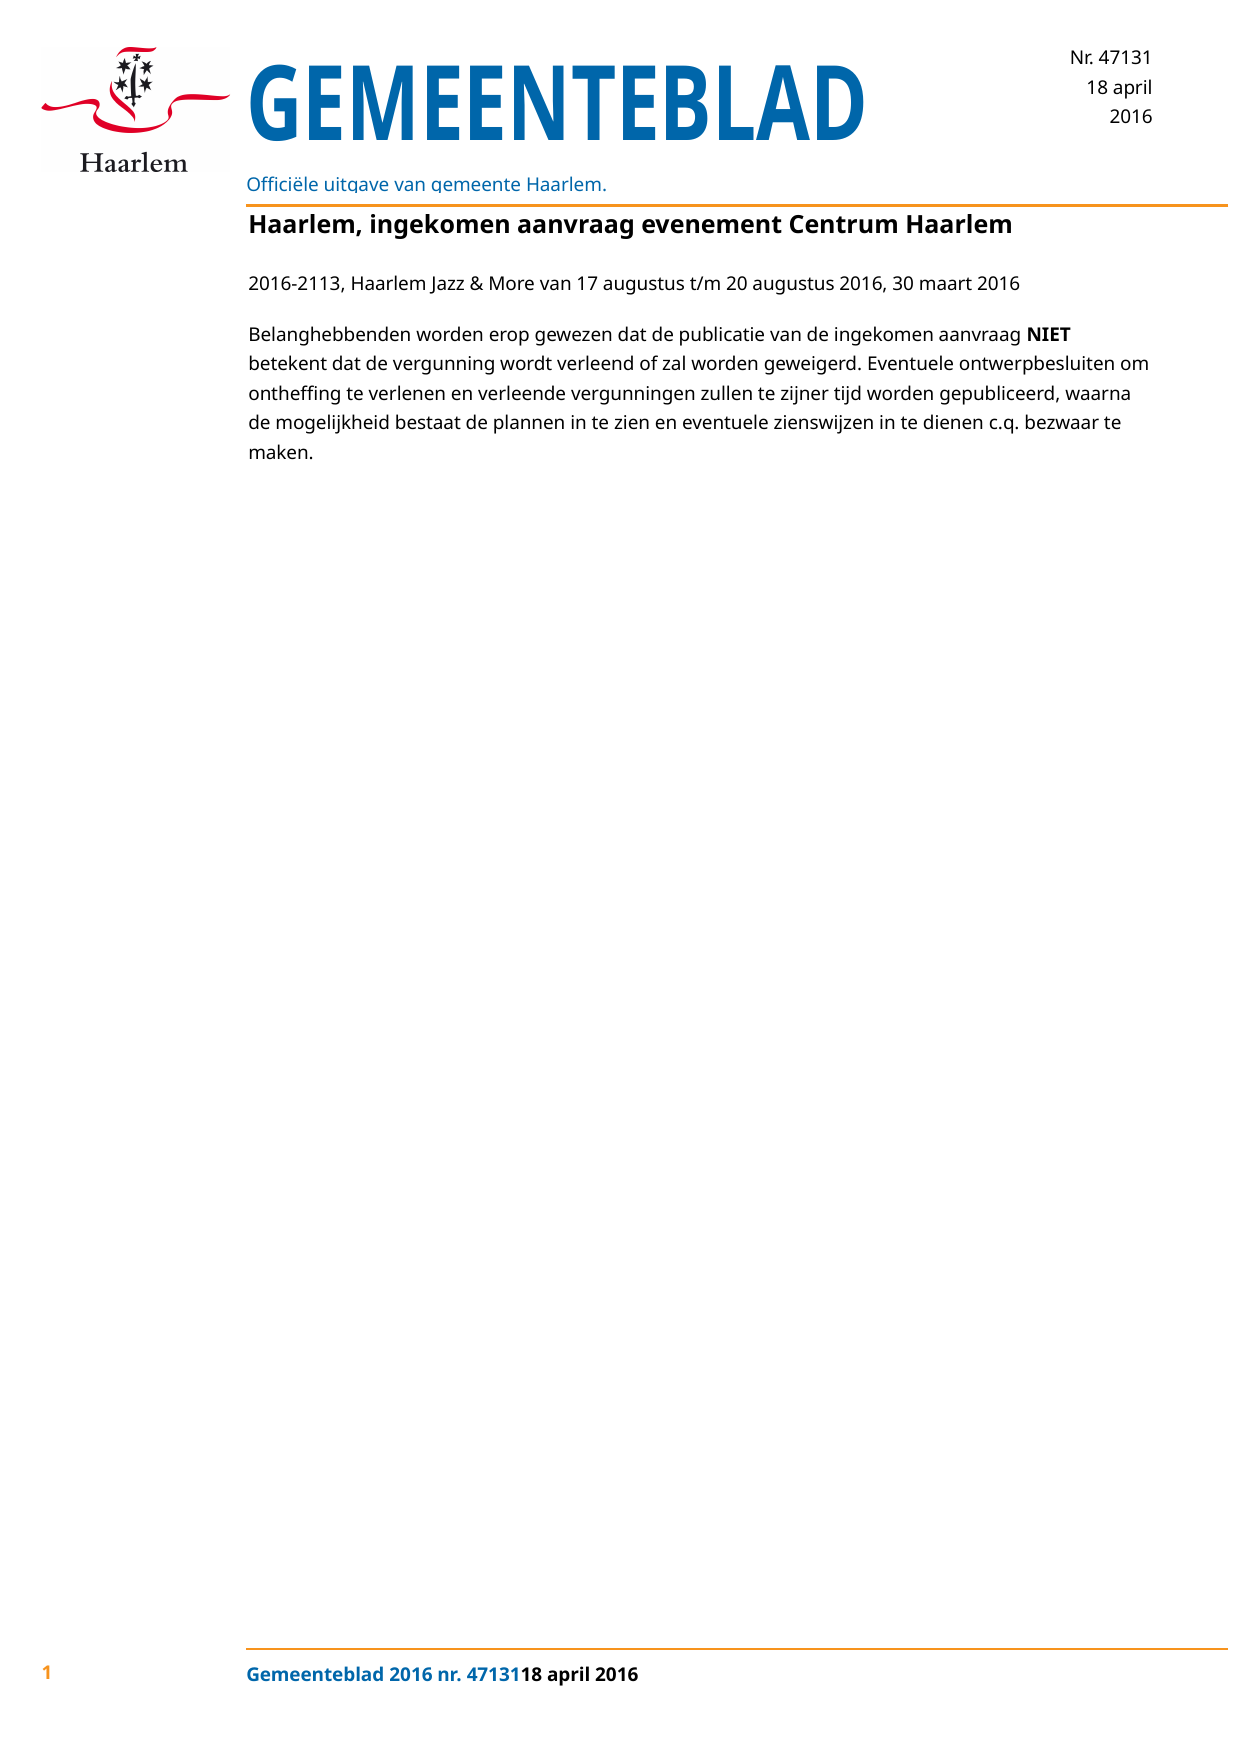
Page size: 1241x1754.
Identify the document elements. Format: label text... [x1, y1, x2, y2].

text 2016-2113, Haarlem Jazz & More van 17 augustus t/m 20 augustus 2016, 30 maart 2016 [248, 270, 1152, 296]
picture [41, 47, 231, 172]
text Belanghebbenden worden erop gewezen dat de publicatie van de ingekomen aanvraag NIET betekent dat de vergunning wordt verleend of zal worden geweigerd. Eventuele ontwerpbesluiten om ontheffing te verlenen en verleende vergunningen zullen te zijner tijd worden gepubliceerd, waarna de mogelijkheid bestaat de plannen in te zien en eventuele zienswijzen in te dienen c.q. bezwaar te maken. [248, 321, 1152, 465]
text Haarlem, ingekomen aanvraag evenement Centrum Haarlem [248, 207, 1152, 241]
